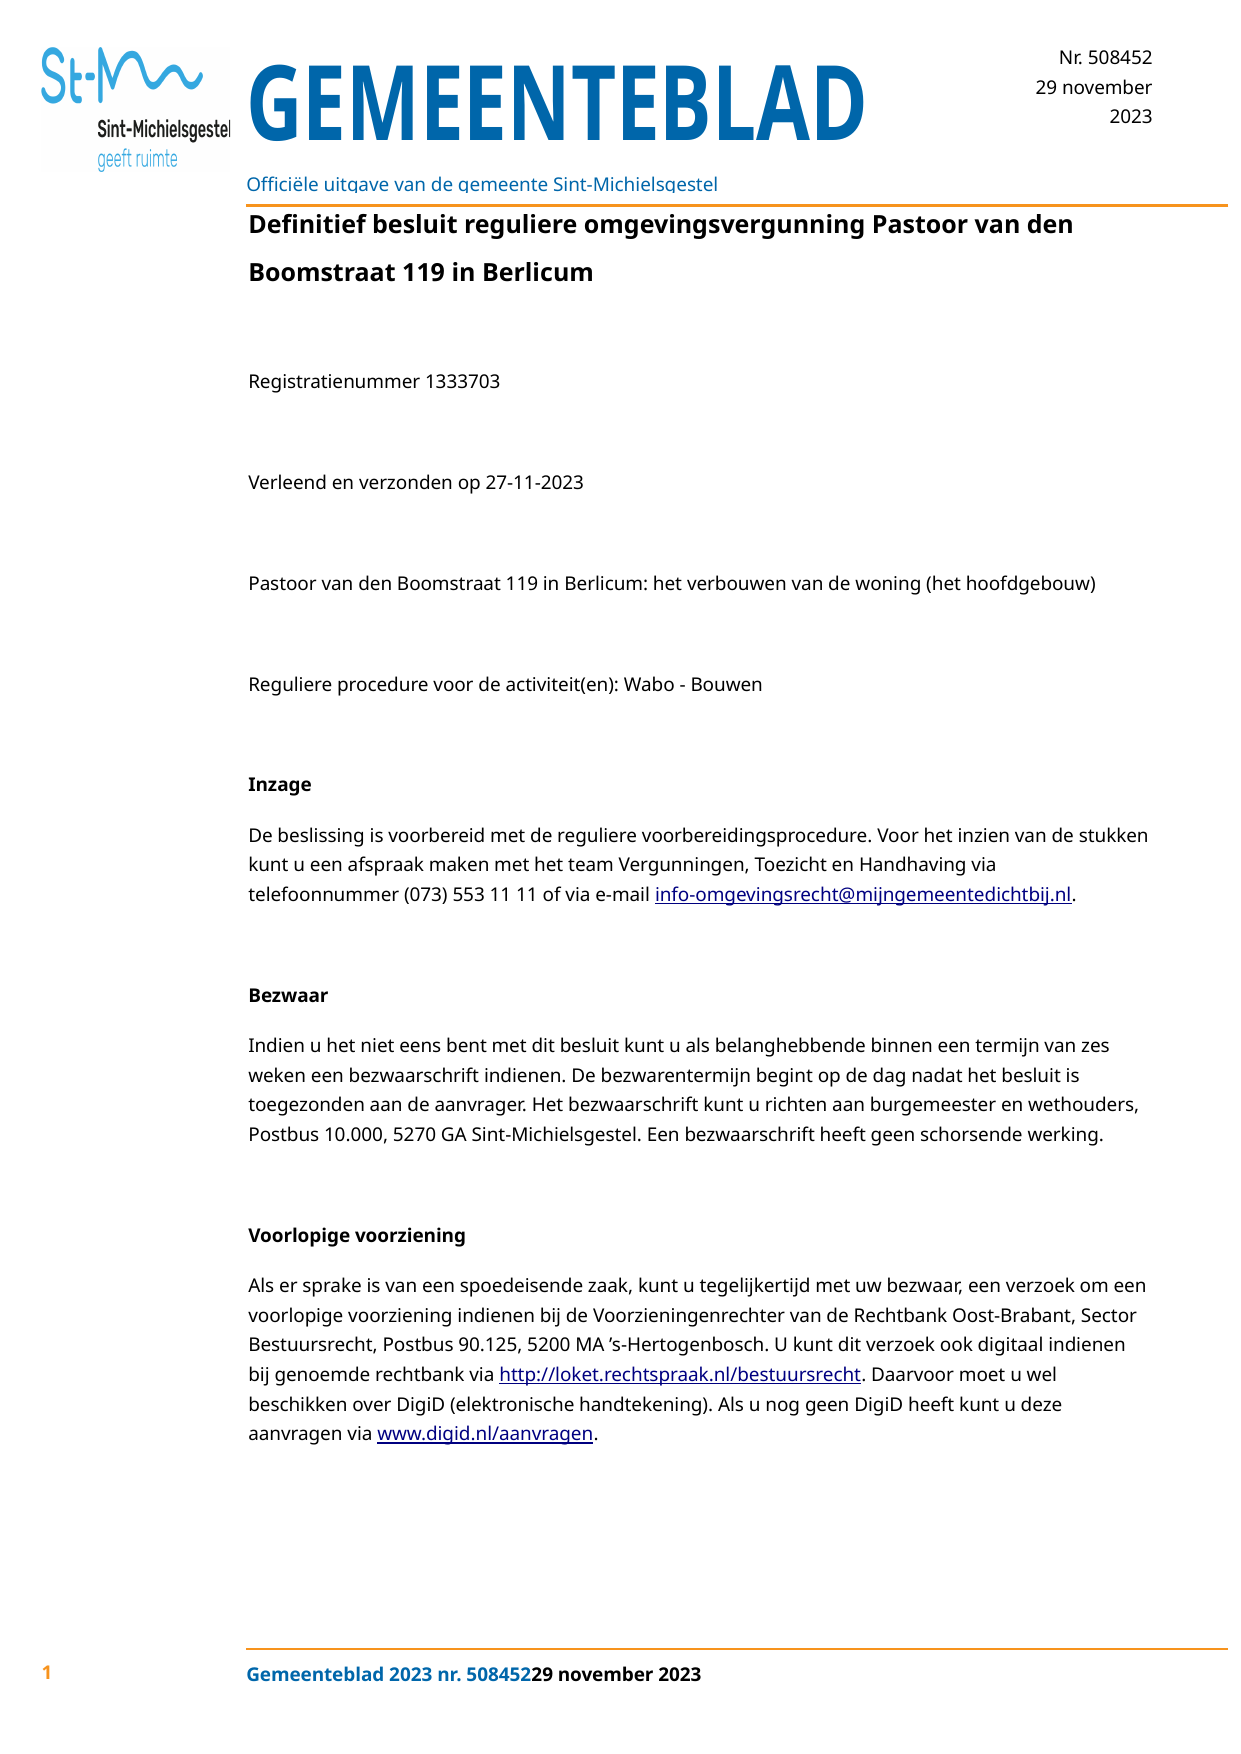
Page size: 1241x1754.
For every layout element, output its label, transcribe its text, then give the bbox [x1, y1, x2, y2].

text Reguliere procedure voor de activiteit(en): Wabo - Bouwen [248, 671, 1152, 697]
text Registratienummer 1333703 [248, 368, 1152, 394]
text Verleend en verzonden op 27-11-2023 [248, 469, 1152, 495]
text Definitief besluit reguliere omgevingsvergunning Pastoor van den Boomstraat 119 in Berlicum [248, 207, 1152, 288]
picture [41, 47, 231, 172]
text Inzage [248, 772, 1152, 797]
text Pastoor van den Boomstraat 119 in Berlicum: het verbouwen van de woning (het hoofdgebouw) [248, 570, 1152, 596]
text Als er sprake is van een spoedeisende zaak, kunt u tegelijkertijd met uw bezwaar, een verzoek om een voorlopige voorziening indienen bij de Voorzieningenrechter van de Rechtbank Oost-Brabant, Sector Bestuursrecht, Postbus 90.125, 5200 MA ’s-Hertogenbosch. U kunt dit verzoek ook digitaal indienen bij genoemde rechtbank via http://loket.rechtspraak.nl/bestuursrecht. Daarvoor moet u wel beschikken over DigiD (elektronische handtekening). Als u nog geen DigiD heeft kunt u deze aanvragen via www.digid.nl/aanvragen. [248, 1272, 1152, 1446]
text Indien u het niet eens bent met dit besluit kunt u als belanghebbende binnen een termijn van zes weken een bezwaarschrift indienen. De bezwarentermijn begint op de dag nadat het besluit is toegezonden aan de aanvrager. Het bezwaarschrift kunt u richten aan burgemeester en wethouders, Postbus 10.000, 5270 GA Sint-Michielsgestel. Een bezwaarschrift heeft geen schorsende werking. [248, 1032, 1152, 1147]
text De beslissing is voorbereid met de reguliere voorbereidingsprocedure. Voor het inzien van de stukken kunt u een afspraak maken met het team Vergunningen, Toezicht en Handhaving via telefoonnummer (073) 553 11 11 of via e-mail info-omgevingsrecht@mijngemeentedichtbij.nl. [248, 822, 1152, 907]
text Bezwaar [248, 982, 1152, 1008]
text Voorlopige voorziening [248, 1222, 1152, 1248]
